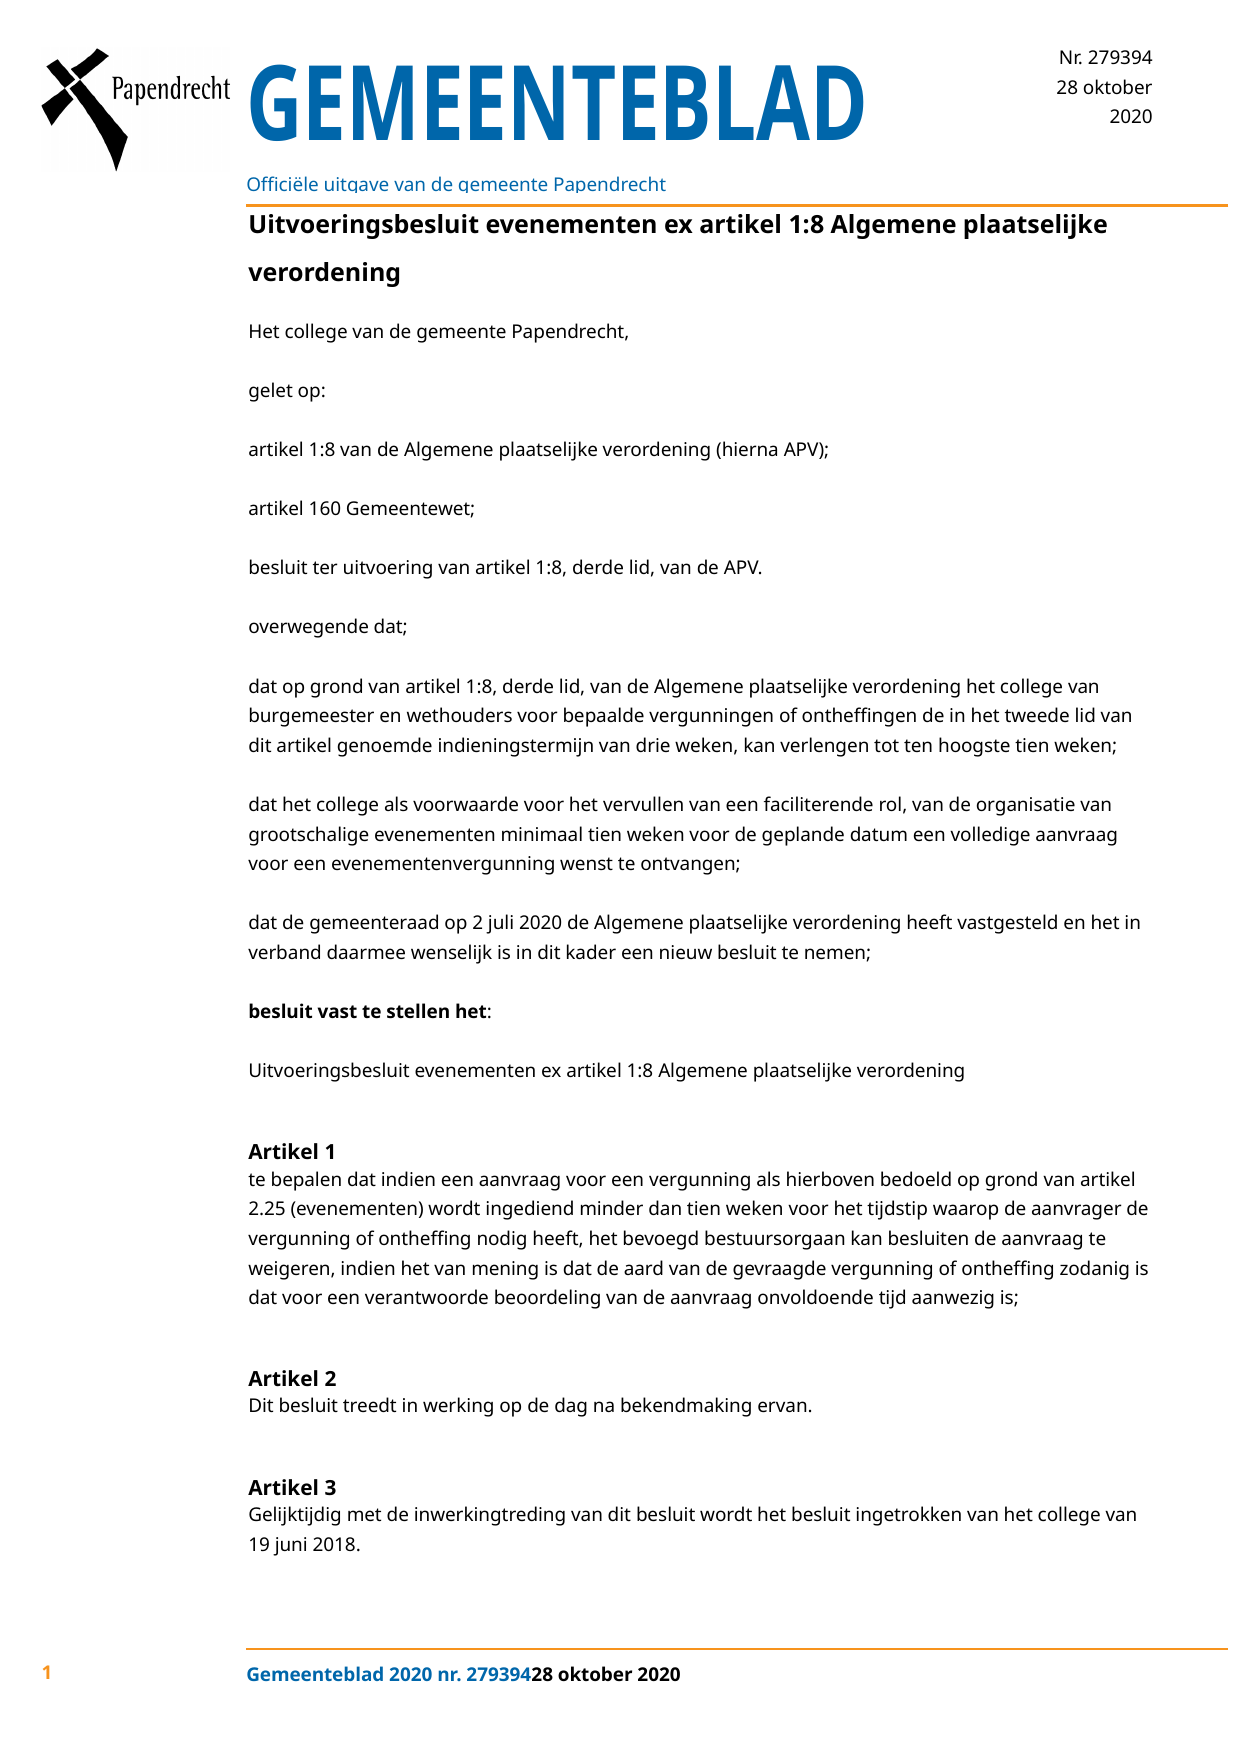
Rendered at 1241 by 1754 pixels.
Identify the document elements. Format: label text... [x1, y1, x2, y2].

text dat de gemeenteraad op 2 juli 2020 de Algemene plaatselijke verordening heeft vastgesteld en het in verband daarmee wenselijk is in dit kader een nieuw besluit te nemen; [248, 909, 1152, 965]
text artikel 160 Gemeentewet; [248, 495, 1152, 521]
text Dit besluit treedt in werking op de dag na bekendmaking ervan. [248, 1393, 1152, 1418]
text besluit ter uitvoering van artikel 1:8, derde lid, van de APV. [248, 554, 1152, 580]
text artikel 1:8 van de Algemene plaatselijke verordening (hierna APV); [248, 436, 1152, 462]
text Artikel 2 [248, 1364, 1152, 1393]
text Uitvoeringsbesluit evenementen ex artikel 1:8 Algemene plaatselijke verordening [248, 1057, 1152, 1083]
text Het college van de gemeente Papendrecht, [248, 318, 1152, 344]
text dat op grond van artikel 1:8, derde lid, van de Algemene plaatselijke verordening het college van burgemeester en wethouders voor bepaalde vergunningen of ontheffingen de in het tweede lid van dit artikel genoemde indieningstermijn van drie weken, kan verlengen tot ten hoogste tien weken; [248, 673, 1152, 758]
text Uitvoeringsbesluit evenementen ex artikel 1:8 Algemene plaatselijke verordening [248, 207, 1152, 288]
text overwegende dat; [248, 614, 1152, 639]
picture [41, 47, 231, 172]
text Gelijktijdig met de inwerkingtreding van dit besluit wordt het besluit ingetrokken van het college van 19 juni 2018. [248, 1501, 1152, 1556]
text Artikel 1 [248, 1137, 1152, 1166]
text besluit vast te stellen het: [248, 998, 1152, 1024]
text gelet op: [248, 377, 1152, 403]
text Artikel 3 [248, 1473, 1152, 1501]
text te bepalen dat indien een aanvraag voor een vergunning als hierboven bedoeld op grond van artikel 2.25 (evenementen) wordt ingediend minder dan tien weken voor het tijdstip waarop de aanvrager de vergunning of ontheffing nodig heeft, het bevoegd bestuursorgaan kan besluiten de aanvraag te weigeren, indien het van mening is dat de aard van de gevraagde vergunning of ontheffing zodanig is dat voor een verantwoorde beoordeling van de aanvraag onvoldoende tijd aanwezig is; [248, 1166, 1152, 1310]
text dat het college als voorwaarde voor het vervullen van een faciliterende rol, van de organisatie van grootschalige evenementen minimaal tien weken voor de geplande datum een volledige aanvraag voor een evenementenvergunning wenst te ontvangen; [248, 791, 1152, 876]
